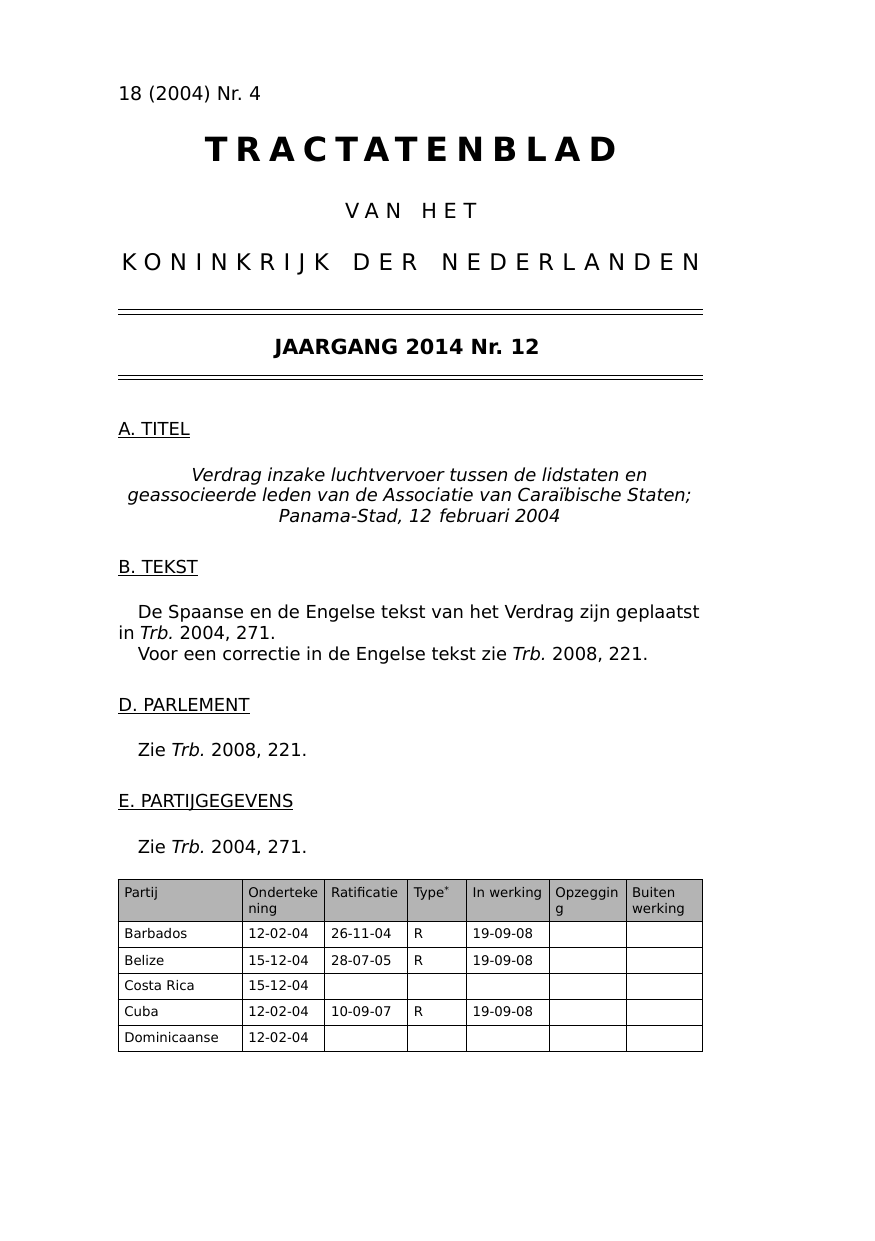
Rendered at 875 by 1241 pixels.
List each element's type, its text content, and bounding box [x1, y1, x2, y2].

table_cell [627, 1000, 702, 1024]
table_cell [467, 974, 549, 999]
subtitle E. PARTIJGEGEVENS [118, 791, 703, 812]
text Panama-Stad, 12 februari 2004 [118, 506, 703, 527]
text Voor een correctie in de Engelse tekst zie Trb. 2008, 221. [118, 644, 703, 664]
text De Spaanse en de Engelse tekst van het Verdrag zijn geplaatst in Trb. 2004, 271. [118, 602, 703, 644]
table_cell 15-12-04 [243, 974, 324, 999]
text VAN HET [118, 199, 703, 223]
table_cell [550, 922, 626, 947]
table_cell [325, 974, 407, 999]
table_cell R [408, 1000, 466, 1024]
table_cell Barbados [119, 922, 242, 947]
table_cell 12-02-04 [243, 922, 324, 947]
text Zie Trb. 2008, 221. [118, 740, 703, 761]
table_header Type* [408, 880, 466, 921]
table_cell [627, 1026, 702, 1051]
subtitle D. PARLEMENT [118, 694, 703, 715]
table_cell [408, 974, 466, 999]
subtitle B. TEKST [118, 557, 703, 577]
table_cell R [408, 922, 466, 947]
table_header Partij [119, 880, 242, 921]
table_cell [627, 922, 702, 947]
table_header Ondertekening [243, 880, 324, 921]
table_cell [467, 1026, 549, 1051]
table_header In werking [467, 880, 549, 921]
table_cell R [408, 948, 466, 973]
table_cell [550, 1026, 626, 1051]
table_cell 12-02-04 [243, 1026, 324, 1051]
text JAARGANG 2014 Nr. 12 [118, 335, 703, 359]
table_cell 26-11-04 [325, 922, 407, 947]
table_cell [408, 1026, 466, 1051]
table_cell Cuba [119, 1000, 242, 1024]
table_cell [627, 948, 702, 973]
table_cell [550, 948, 626, 973]
table_cell [325, 1026, 407, 1051]
text Verdrag inzake luchtvervoer tussen de lidstaten en geassocieerde leden van de Associatie van Caraïbische Staten; [118, 464, 703, 506]
text KONINKRIJK DER NEDERLANDEN [118, 249, 703, 276]
text 18 (2004) Nr. 4 [118, 83, 703, 105]
table_header Ratificatie [325, 880, 407, 921]
table_cell 15-12-04 [243, 948, 324, 973]
table_cell [550, 974, 626, 999]
table_header Opzegging [550, 880, 626, 921]
table_cell Dominicaanse [119, 1026, 242, 1051]
table_header Buiten werking [627, 880, 702, 921]
table_cell 12-02-04 [243, 1000, 324, 1024]
table_cell 19-09-08 [467, 948, 549, 973]
table_cell 19-09-08 [467, 922, 549, 947]
text TRACTATENBLAD [118, 130, 703, 169]
table_cell 10-09-07 [325, 1000, 407, 1024]
subtitle A. TITEL [118, 419, 703, 439]
table_cell [550, 1000, 626, 1024]
text Zie Trb. 2004, 271. [118, 837, 703, 857]
table_cell 19-09-08 [467, 1000, 549, 1024]
table_cell 28-07-05 [325, 948, 407, 973]
table_cell Belize [119, 948, 242, 973]
table_cell Costa Rica [119, 974, 242, 999]
table_cell [627, 974, 702, 999]
